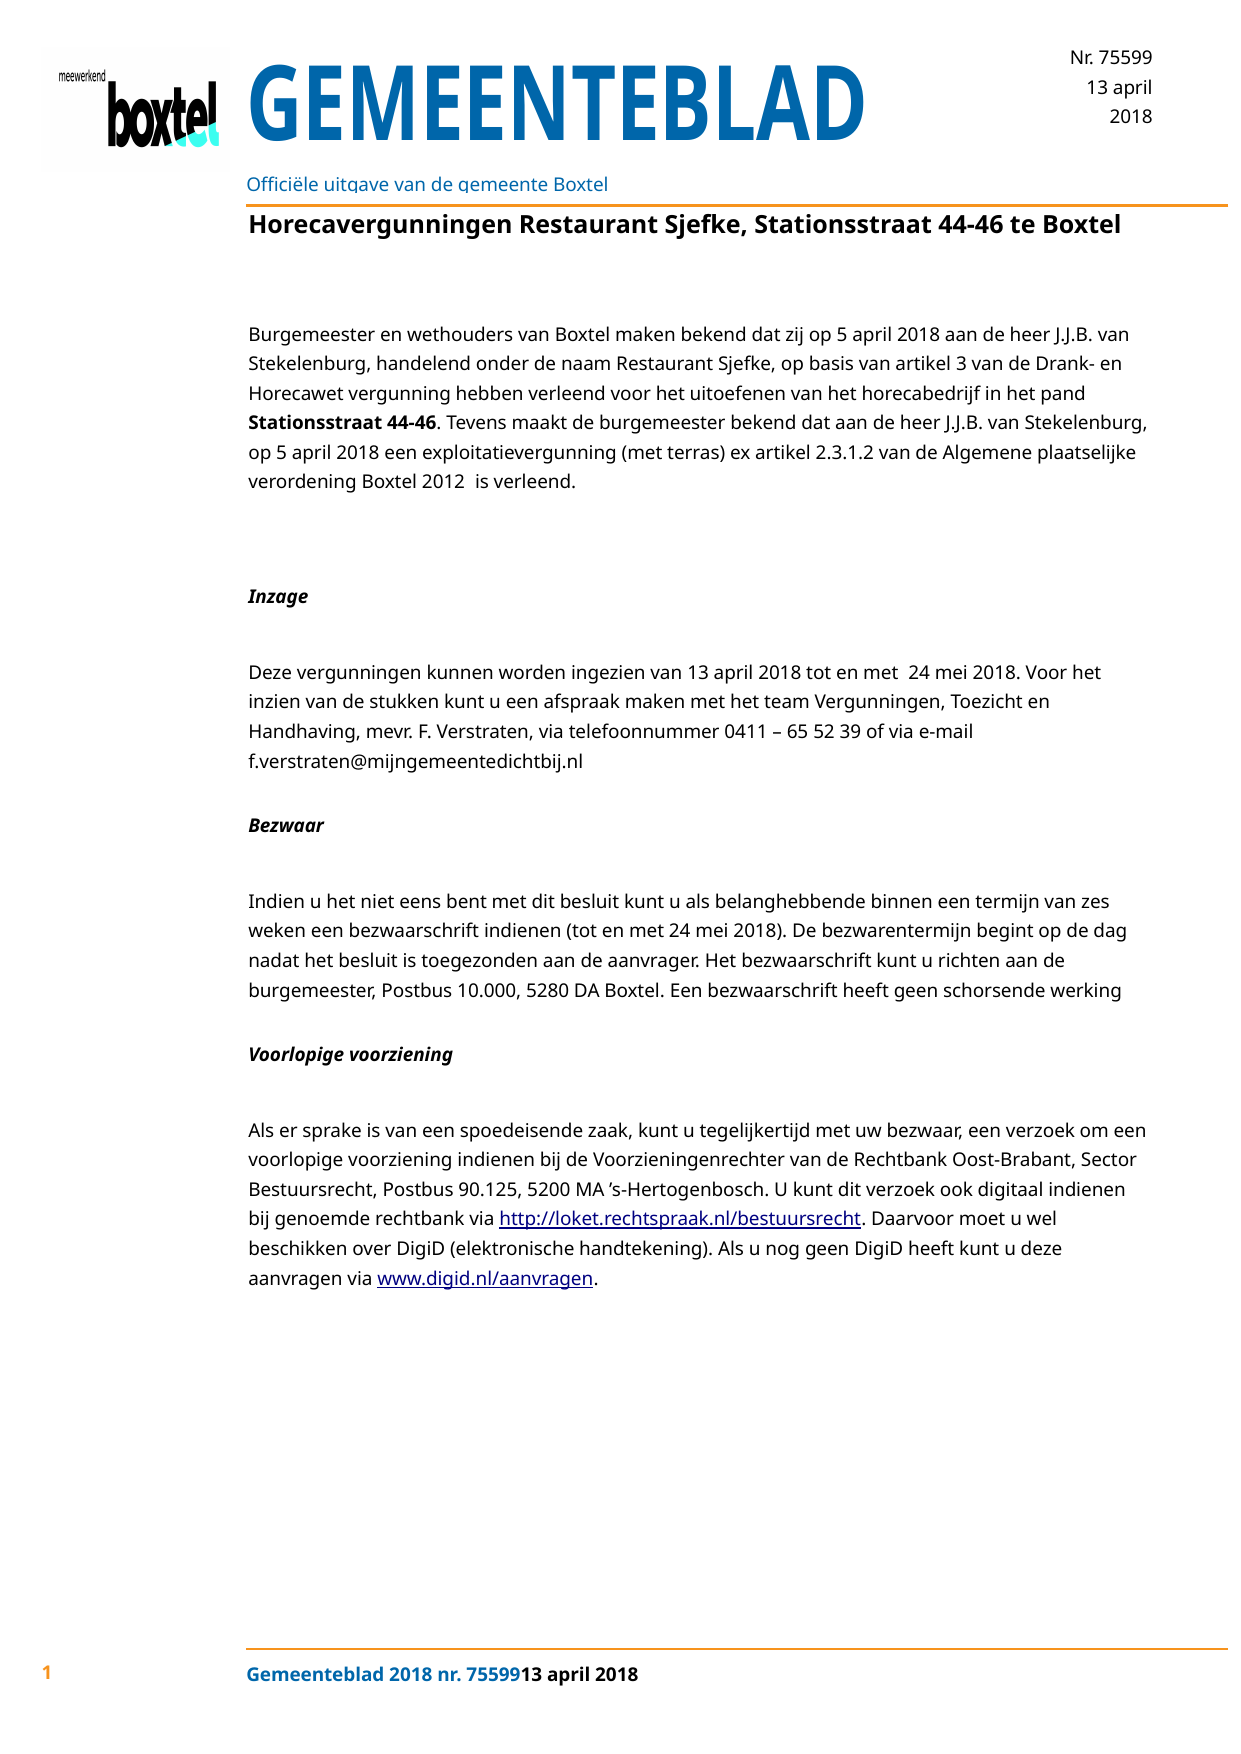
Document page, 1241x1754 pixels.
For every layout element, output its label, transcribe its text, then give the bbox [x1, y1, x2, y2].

text Voorlopige voorziening [248, 1041, 1152, 1066]
text Horecavergunningen Restaurant Sjefke, Stationsstraat 44-46 te Boxtel [248, 207, 1152, 241]
text Inzage [248, 583, 1152, 609]
text Indien u het niet eens bent met dit besluit kunt u als belanghebbende binnen een termijn van zes weken een bezwaarschrift indienen (tot en met 24 mei 2018). De bezwarentermijn begint op de dag nadat het besluit is toegezonden aan de aanvrager. Het bezwaarschrift kunt u richten aan de burgemeester, Postbus 10.000, 5280 DA Boxtel. Een bezwaarschrift heeft geen schorsende werking [248, 888, 1152, 1002]
text Als er sprake is van een spoedeisende zaak, kunt u tegelijkertijd met uw bezwaar, een verzoek om een voorlopige voorziening indienen bij de Voorzieningenrechter van de Rechtbank Oost-Brabant, Sector Bestuursrecht, Postbus 90.125, 5200 MA ’s-Hertogenbosch. U kunt dit verzoek ook digitaal indienen bij genoemde rechtbank via http://loket.rechtspraak.nl/bestuursrecht. Daarvoor moet u wel beschikken over DigiD (elektronische handtekening). Als u nog geen DigiD heeft kunt u deze aanvragen via www.digid.nl/aanvragen. [248, 1117, 1152, 1291]
text Deze vergunningen kunnen worden ingezien van 13 april 2018 tot en met 24 mei 2018. Voor het inzien van de stukken kunt u een afspraak maken met het team Vergunningen, Toezicht en Handhaving, mevr. F. Verstraten, via telefoonnummer 0411 – 65 52 39 of via e-mail f.verstraten@mijngemeentedichtbij.nl [248, 659, 1152, 774]
text Burgemeester en wethouders van Boxtel maken bekend dat zij op 5 april 2018 aan de heer J.J.B. van Stekelenburg, handelend onder de naam Restaurant Sjefke, op basis van artikel 3 van de Drank- en Horecawet vergunning hebben verleend voor het uitoefenen van het horecabedrijf in het pand Stationsstraat 44-46. Tevens maakt de burgemeester bekend dat aan de heer J.J.B. van Stekelenburg, op 5 april 2018 een exploitatievergunning (met terras) ex artikel 2.3.1.2 van de Algemene plaatselijke verordening Boxtel 2012 is verleend. [248, 321, 1152, 494]
picture [41, 47, 231, 172]
text Bezwaar [248, 812, 1152, 838]
